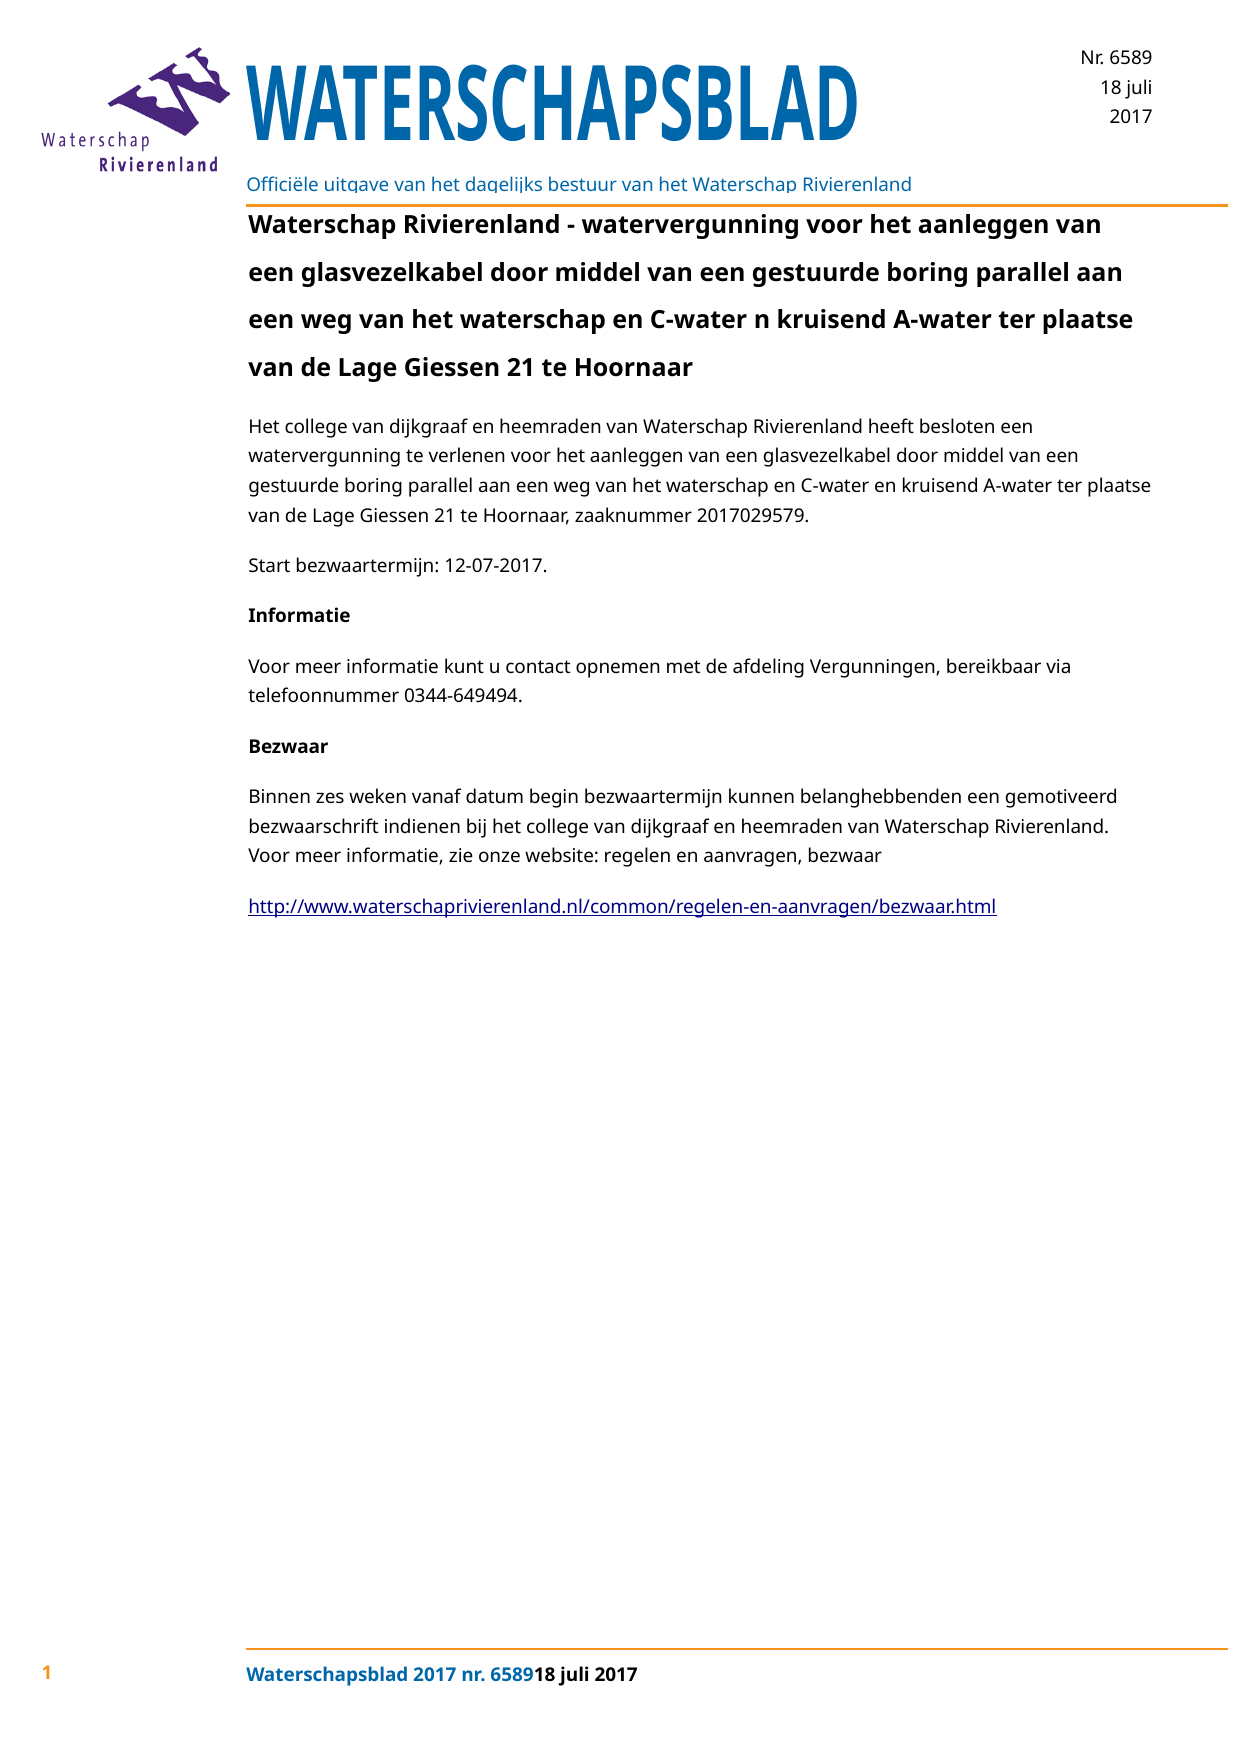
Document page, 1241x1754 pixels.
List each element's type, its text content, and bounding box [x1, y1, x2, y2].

text Voor meer informatie kunt u contact opnemen met de afdeling Vergunningen, bereikbaar via telefoonnummer 0344-649494. [248, 653, 1152, 708]
text Start bezwaartermijn: 12-07-2017. [248, 552, 1152, 578]
text Informatie [248, 603, 1152, 628]
text http://www.waterschaprivierenland.nl/common/regelen-en-aanvragen/bezwaar.html [248, 893, 1152, 919]
text Binnen zes weken vanaf datum begin bezwaartermijn kunnen belanghebbenden een gemotiveerd bezwaarschrift indienen bij het college van dijkgraaf en heemraden van Waterschap Rivierenland. Voor meer informatie, zie onze website: regelen en aanvragen, bezwaar [248, 783, 1152, 868]
text Het college van dijkgraaf en heemraden van Waterschap Rivierenland heeft besloten een watervergunning te verlenen voor het aanleggen van een glasvezelkabel door middel van een gestuurde boring parallel aan een weg van het waterschap en C-water en kruisend A-water ter plaatse van de Lage Giessen 21 te Hoornaar, zaaknummer 2017029579. [248, 413, 1152, 528]
picture [41, 47, 231, 172]
text Bezwaar [248, 733, 1152, 759]
text Waterschap Rivierenland - watervergunning voor het aanleggen van een glasvezelkabel door middel van een gestuurde boring parallel aan een weg van het waterschap en C-water n kruisend A-water ter plaatse van de Lage Giessen 21 te Hoornaar [248, 207, 1152, 384]
